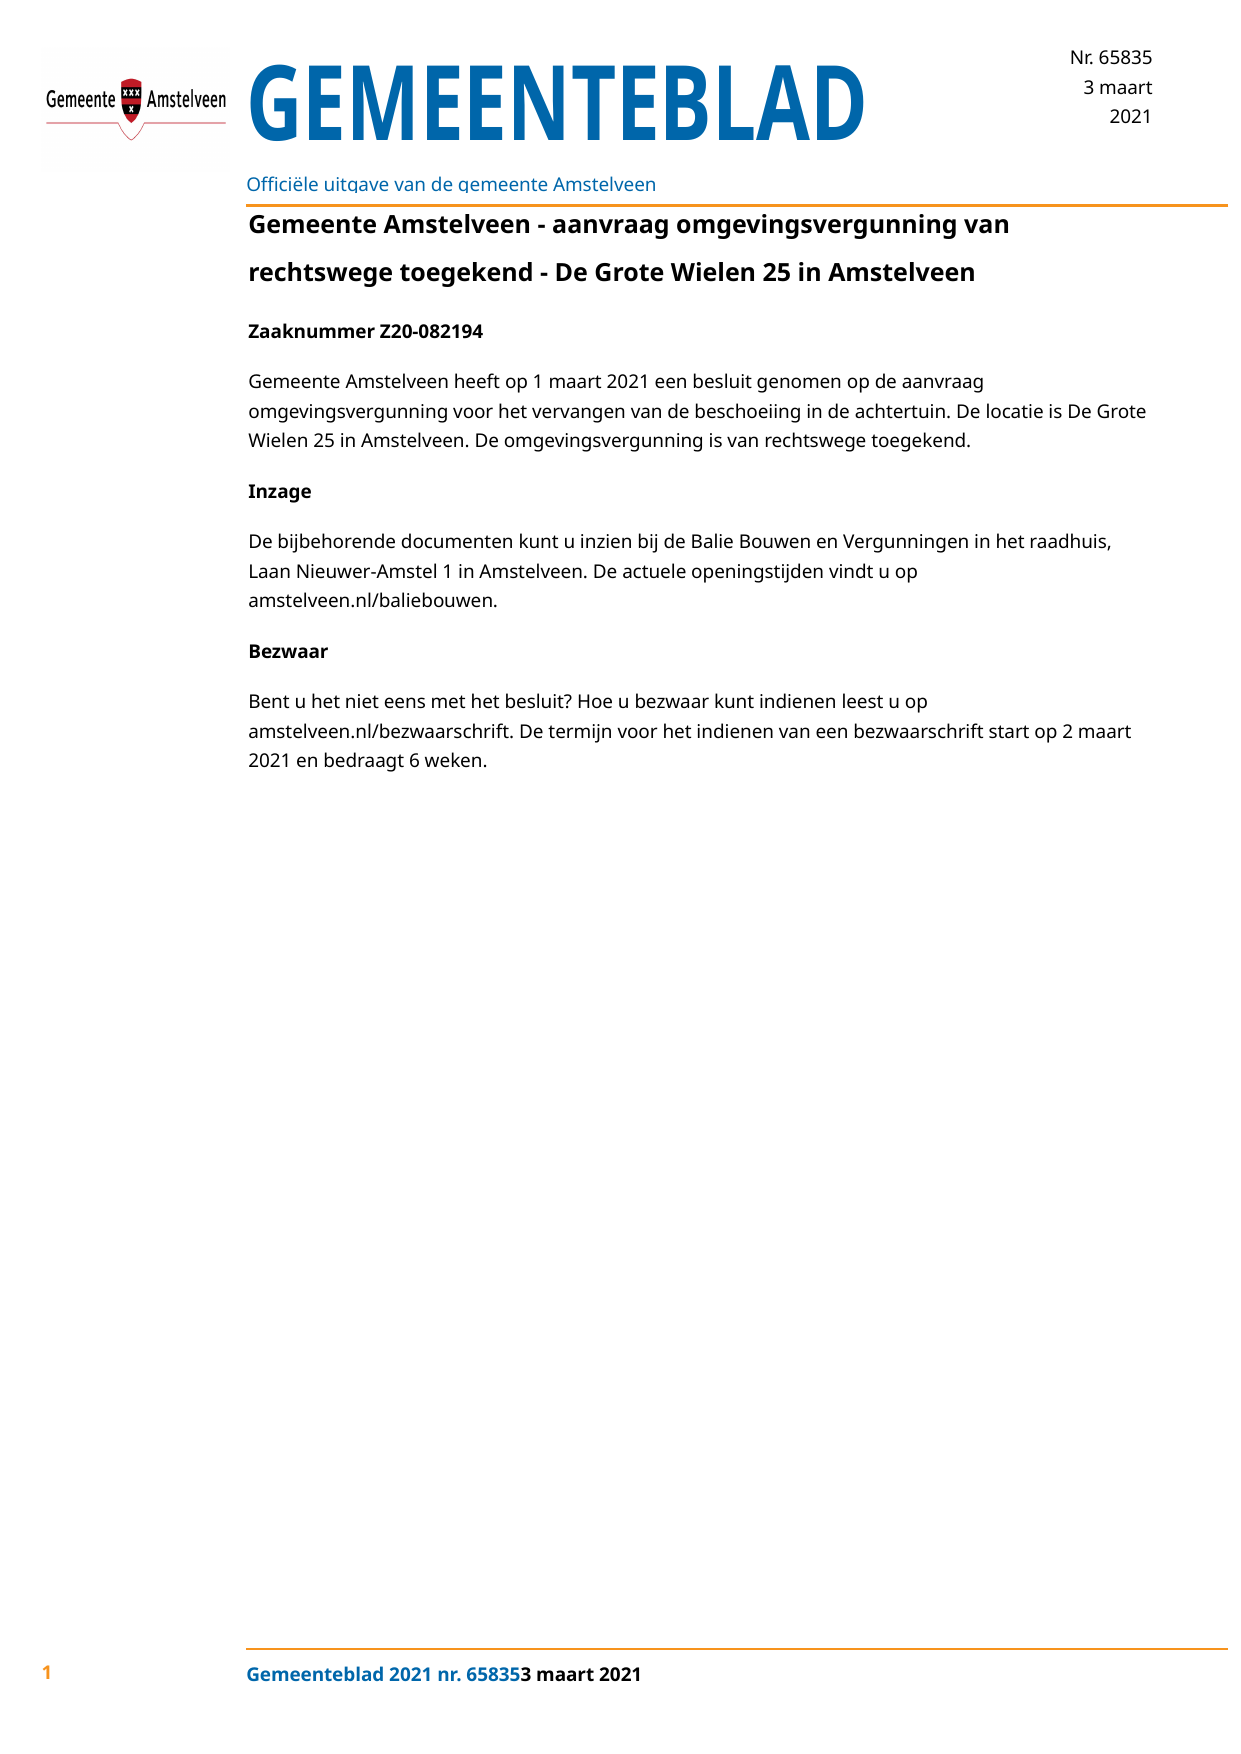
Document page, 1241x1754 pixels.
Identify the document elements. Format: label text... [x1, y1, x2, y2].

text Inzage [248, 478, 1152, 504]
text De bijbehorende documenten kunt u inzien bij de Balie Bouwen en Vergunningen in het raadhuis, Laan Nieuwer-Amstel 1 in Amstelveen. De actuele openingstijden vindt u op amstelveen.nl/baliebouwen. [248, 528, 1152, 613]
text Bezwaar [248, 638, 1152, 664]
text Bent u het niet eens met het besluit? Hoe u bezwaar kunt indienen leest u op amstelveen.nl/bezwaarschrift. De termijn voor het indienen van een bezwaarschrift start op 2 maart 2021 en bedraagt 6 weken. [248, 688, 1152, 773]
text Gemeente Amstelveen heeft op 1 maart 2021 een besluit genomen op de aanvraag omgevingsvergunning voor het vervangen van de beschoeiing in de achtertuin. De locatie is De Grote Wielen 25 in Amstelveen. De omgevingsvergunning is van rechtswege toegekend. [248, 368, 1152, 453]
picture [41, 47, 231, 172]
text Zaaknummer Z20-082194 [248, 318, 1152, 344]
text Gemeente Amstelveen - aanvraag omgevingsvergunning van rechtswege toegekend - De Grote Wielen 25 in Amstelveen [248, 207, 1152, 288]
